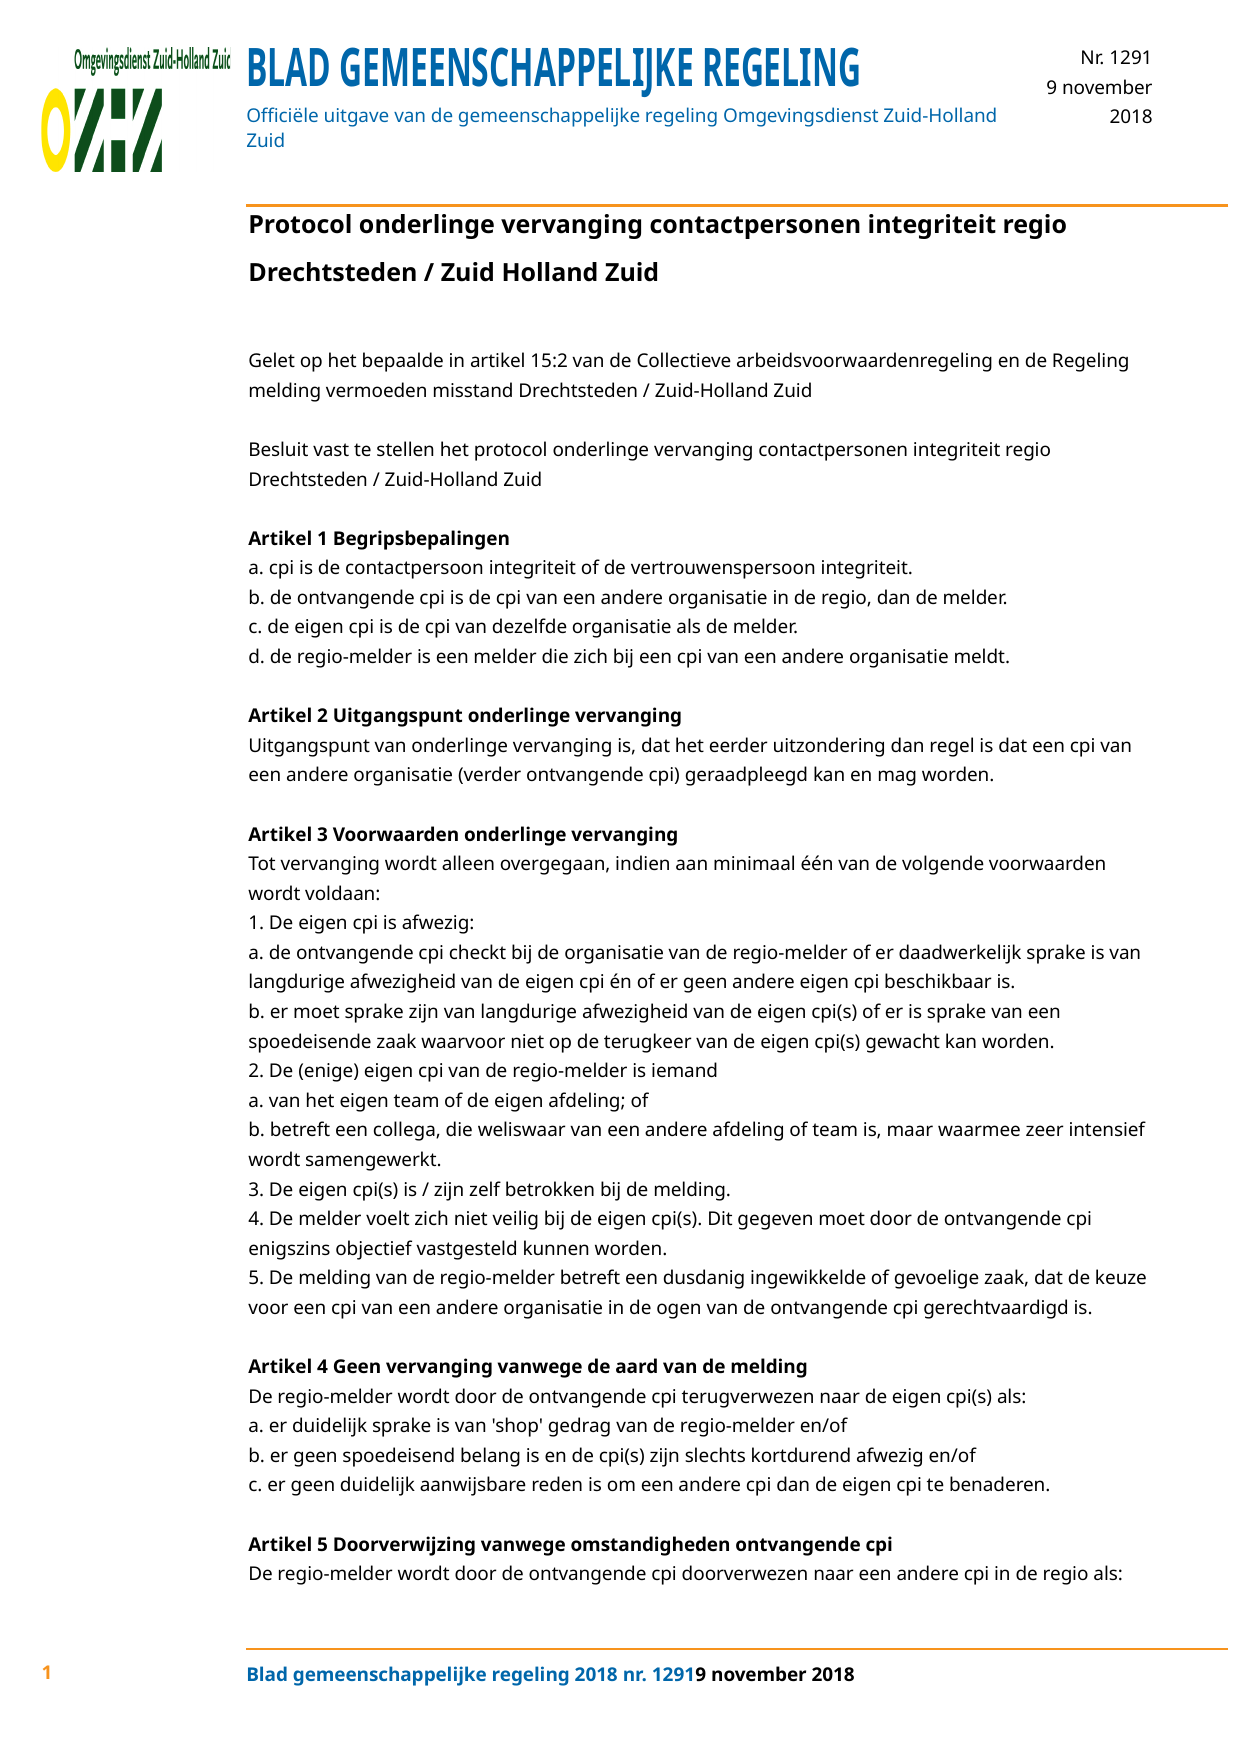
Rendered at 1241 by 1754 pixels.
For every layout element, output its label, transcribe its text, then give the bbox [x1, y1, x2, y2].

text 1. De eigen cpi is afwezig: [248, 909, 1152, 935]
text Uitgangspunt van onderlinge vervanging is, dat het eerder uitzondering dan regel is dat een cpi van een andere organisatie (verder ontvangende cpi) geraadpleegd kan en mag worden. [248, 732, 1152, 787]
text d. de regio-melder is een melder die zich bij een cpi van een andere organisatie meldt. [248, 643, 1152, 669]
picture [41, 47, 231, 172]
text b. betreft een collega, die weliswaar van een andere afdeling of team is, maar waarmee zeer intensief wordt samengewerkt. [248, 1117, 1152, 1172]
text Artikel 4 Geen vervanging vanwege de aard van de melding [248, 1353, 1152, 1379]
text 5. De melding van de regio-melder betreft een dusdanig ingewikkelde of gevoelige zaak, dat de keuze voor een cpi van een andere organisatie in de ogen van de ontvangende cpi gerechtvaardigd is. [248, 1264, 1152, 1320]
text 3. De eigen cpi(s) is / zijn zelf betrokken bij de melding. [248, 1176, 1152, 1202]
text a. er duidelijk sprake is van 'shop' gedrag van de regio-melder en/of [248, 1412, 1152, 1438]
text b. er geen spoedeisend belang is en de cpi(s) zijn slechts kortdurend afwezig en/of [248, 1442, 1152, 1468]
text c. de eigen cpi is de cpi van dezelfde organisatie als de melder. [248, 614, 1152, 639]
text a. de ontvangende cpi checkt bij de organisatie van de regio-melder of er daadwerkelijk sprake is van langdurige afwezigheid van de eigen cpi én of er geen andere eigen cpi beschikbaar is. [248, 939, 1152, 994]
text Artikel 5 Doorverwijzing vanwege omstandigheden ontvangende cpi [248, 1531, 1152, 1557]
text De regio-melder wordt door de ontvangende cpi doorverwezen naar een andere cpi in de regio als: [248, 1560, 1152, 1586]
text b. er moet sprake zijn van langdurige afwezigheid van de eigen cpi(s) of er is sprake van een spoedeisende zaak waarvoor niet op de terugkeer van de eigen cpi(s) gewacht kan worden. [248, 998, 1152, 1054]
text b. de ontvangende cpi is de cpi van een andere organisatie in de regio, dan de melder. [248, 584, 1152, 610]
text De regio-melder wordt door de ontvangende cpi terugverwezen naar de eigen cpi(s) als: [248, 1383, 1152, 1409]
text c. er geen duidelijk aanwijsbare reden is om een andere cpi dan de eigen cpi te benaderen. [248, 1472, 1152, 1497]
text a. cpi is de contactpersoon integriteit of de vertrouwenspersoon integriteit. [248, 554, 1152, 580]
text Artikel 1 Begripsbepalingen [248, 525, 1152, 551]
text Tot vervanging wordt alleen overgegaan, indien aan minimaal één van de volgende voorwaarden wordt voldaan: [248, 850, 1152, 906]
text Besluit vast te stellen het protocol onderlinge vervanging contactpersonen integriteit regio Drechtsteden / Zuid-Holland Zuid [248, 436, 1152, 492]
text 2. De (enige) eigen cpi van de regio-melder is iemand [248, 1057, 1152, 1083]
text Gelet op het bepaalde in artikel 15:2 van de Collectieve arbeidsvoorwaardenregeling en de Regeling melding vermoeden misstand Drechtsteden / Zuid-Holland Zuid [248, 347, 1152, 403]
text 4. De melder voelt zich niet veilig bij de eigen cpi(s). Dit gegeven moet door de ontvangende cpi enigszins objectief vastgesteld kunnen worden. [248, 1205, 1152, 1261]
text Protocol onderlinge vervanging contactpersonen integriteit regio Drechtsteden / Zuid Holland Zuid [248, 207, 1152, 288]
text a. van het eigen team of de eigen afdeling; of [248, 1087, 1152, 1113]
text Artikel 3 Voorwaarden onderlinge vervanging [248, 821, 1152, 847]
text Artikel 2 Uitgangspunt onderlinge vervanging [248, 702, 1152, 728]
